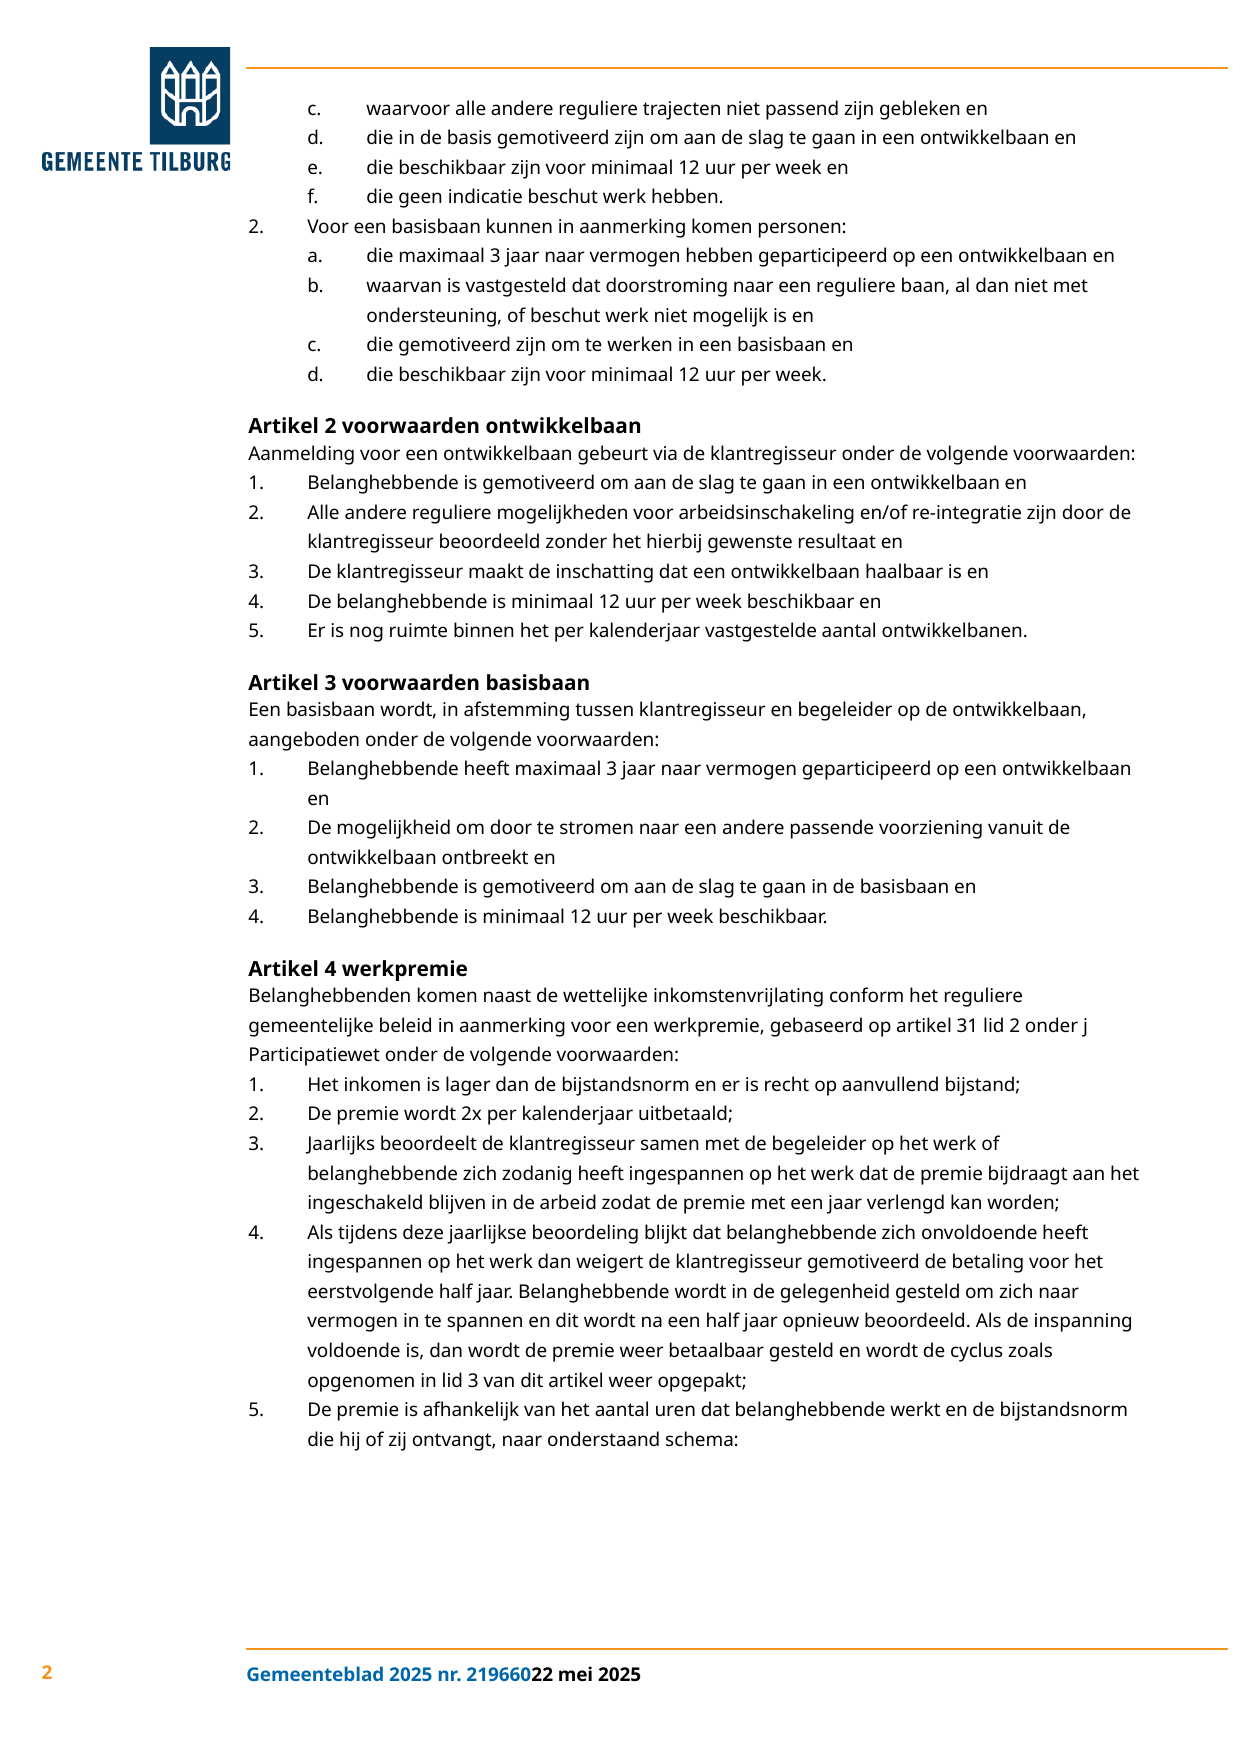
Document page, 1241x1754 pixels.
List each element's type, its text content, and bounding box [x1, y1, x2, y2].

list Jaarlijks beoordeelt de klantregisseur samen met de begeleider op het werk of belanghebbende zich zodanig heeft ingespannen op het werk dat de premie bijdraagt aan het ingeschakeld blijven in de arbeid zodat de premie met een jaar verlengd kan worden; [248, 1130, 1152, 1215]
list De klantregisseur maakt de inschatting dat een ontwikkelbaan haalbaar is en [248, 558, 1152, 584]
text Artikel 2 voorwaarden ontwikkelbaan [248, 411, 1152, 440]
list die beschikbaar zijn voor minimaal 12 uur per week en [307, 154, 1152, 180]
text Belanghebbenden komen naast de wettelijke inkomstenvrijlating conform het reguliere gemeentelijke beleid in aanmerking voor een werkpremie, gebaseerd op artikel 31 lid 2 onder j Participatiewet onder de volgende voorwaarden: [248, 982, 1152, 1067]
list Belanghebbende is gemotiveerd om aan de slag te gaan in de basisbaan en [248, 874, 1152, 899]
list Belanghebbende is minimaal 12 uur per week beschikbaar. [248, 903, 1152, 929]
list die maximaal 3 jaar naar vermogen hebben geparticipeerd op een ontwikkelbaan en [307, 243, 1152, 268]
list die geen indicatie beschut werk hebben. [307, 183, 1152, 209]
list die in de basis gemotiveerd zijn om aan de slag te gaan in een ontwikkelbaan en [307, 124, 1152, 150]
list Er is nog ruimte binnen het per kalenderjaar vastgestelde aantal ontwikkelbanen. [248, 617, 1152, 643]
text Een basisbaan wordt, in afstemming tussen klantregisseur en begeleider op de ontwikkelbaan, aangeboden onder de volgende voorwaarden: [248, 696, 1152, 752]
list die beschikbaar zijn voor minimaal 12 uur per week. [307, 361, 1152, 387]
list De mogelijkheid om door te stromen naar een andere passende voorziening vanuit de ontwikkelbaan ontbreekt en [248, 814, 1152, 870]
text Artikel 3 voorwaarden basisbaan [248, 668, 1152, 696]
list Alle andere reguliere mogelijkheden voor arbeidsinschakeling en/of re-integratie zijn door de klantregisseur beoordeeld zonder het hierbij gewenste resultaat en [248, 499, 1152, 554]
list De belanghebbende is minimaal 12 uur per week beschikbaar en [248, 588, 1152, 613]
list Belanghebbende heeft maximaal 3 jaar naar vermogen geparticipeerd op een ontwikkelbaan en [248, 755, 1152, 811]
picture [41, 47, 231, 172]
text Artikel 4 werkpremie [248, 954, 1152, 982]
list waarvoor alle andere reguliere trajecten niet passend zijn gebleken en [307, 95, 1152, 121]
list De premie is afhankelijk van het aantal uren dat belanghebbende werkt en de bijstandsnorm die hij of zij ontvangt, naar onderstaand schema: [248, 1396, 1152, 1452]
text Aanmelding voor een ontwikkelbaan gebeurt via de klantregisseur onder de volgende voorwaarden: [248, 440, 1152, 466]
list Het inkomen is lager dan de bijstandsnorm en er is recht op aanvullend bijstand; [248, 1071, 1152, 1097]
list De premie wordt 2x per kalenderjaar uitbetaald; [248, 1101, 1152, 1126]
list Voor een basisbaan kunnen in aanmerking komen personen: [248, 213, 1152, 239]
list die gemotiveerd zijn om te werken in een basisbaan en [307, 331, 1152, 357]
list Als tijdens deze jaarlijkse beoordeling blijkt dat belanghebbende zich onvoldoende heeft ingespannen op het werk dan weigert de klantregisseur gemotiveerd de betaling voor het eerstvolgende half jaar. Belanghebbende wordt in de gelegenheid gesteld om zich naar vermogen in te spannen en dit wordt na een half jaar opnieuw beoordeeld. Als de inspanning voldoende is, dan wordt de premie weer betaalbaar gesteld en wordt de cyclus zoals opgenomen in lid 3 van dit artikel weer opgepakt; [248, 1219, 1152, 1392]
list waarvan is vastgesteld dat doorstroming naar een reguliere baan, al dan niet met ondersteuning, of beschut werk niet mogelijk is en [307, 272, 1152, 328]
list Belanghebbende is gemotiveerd om aan de slag te gaan in een ontwikkelbaan en [248, 469, 1152, 495]
